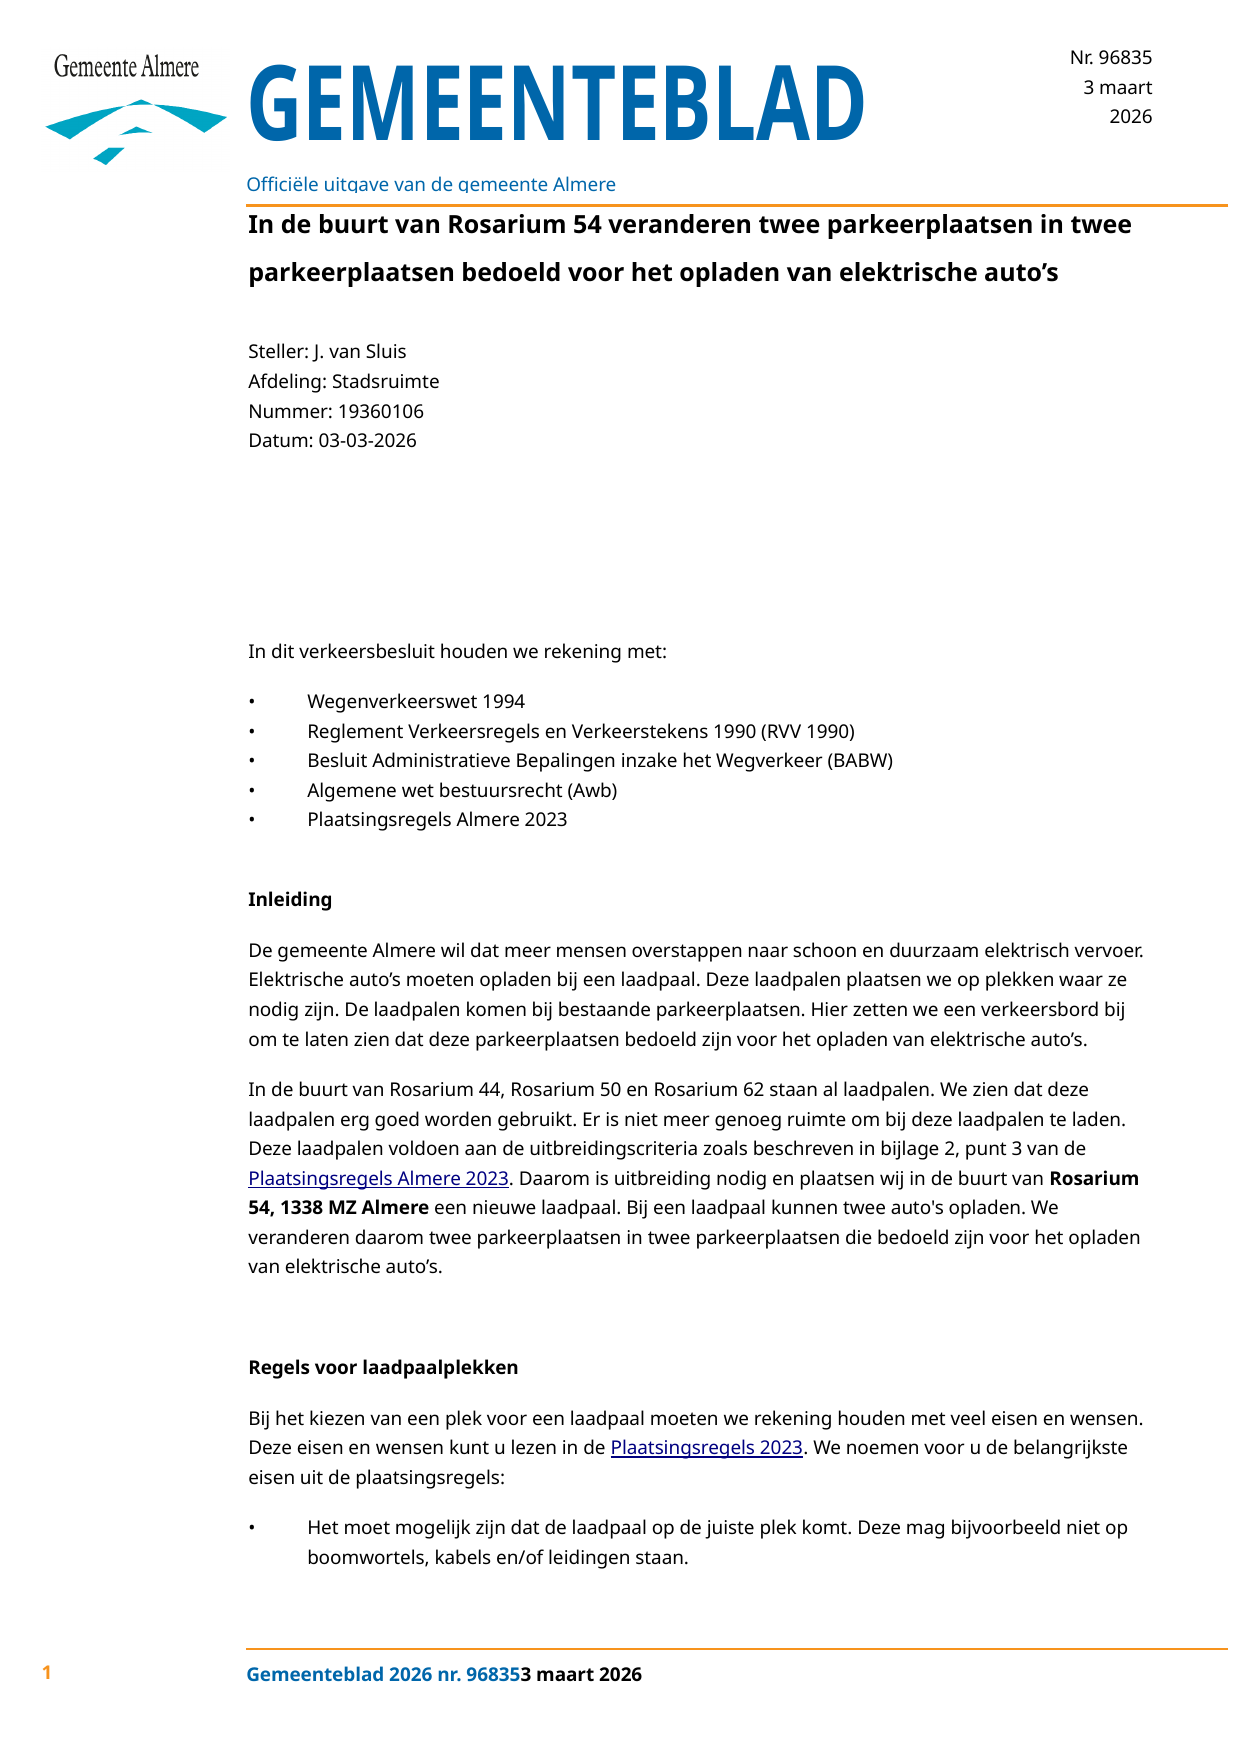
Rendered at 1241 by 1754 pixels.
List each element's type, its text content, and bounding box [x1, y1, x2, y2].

list Wegenverkeerswet 1994 [248, 688, 1152, 714]
list Plaatsingsregels Almere 2023 [248, 807, 1152, 832]
list Het moet mogelijk zijn dat de laadpaal op de juiste plek komt. Deze mag bijvoorbeeld niet op boomwortels, kabels en/of leidingen staan. [248, 1514, 1152, 1570]
text Nummer: 19360106 [248, 398, 1152, 423]
text De gemeente Almere wil dat meer mensen overstappen naar schoon en duurzaam elektrisch vervoer. Elektrische auto’s moeten opladen bij een laadpaal. Deze laadpalen plaatsen we op plekken waar ze nodig zijn. De laadpalen komen bij bestaande parkeerplaatsen. Hier zetten we een verkeersbord bij om te laten zien dat deze parkeerplaatsen bedoeld zijn voor het opladen van elektrische auto’s. [248, 937, 1152, 1051]
text In de buurt van Rosarium 44, Rosarium 50 en Rosarium 62 staan al laadpalen. We zien dat deze laadpalen erg goed worden gebruikt. Er is niet meer genoeg ruimte om bij deze laadpalen te laden. Deze laadpalen voldoen aan de uitbreidingscriteria zoals beschreven in bijlage 2, punt 3 van de Plaatsingsregels Almere 2023. Daarom is uitbreiding nodig en plaatsen wij in de buurt van Rosarium 54, 1338 MZ Almere een nieuwe laadpaal. Bij een laadpaal kunnen twee auto's opladen. We veranderen daarom twee parkeerplaatsen in twee parkeerplaatsen die bedoeld zijn voor het opladen van elektrische auto’s. [248, 1076, 1152, 1279]
list Besluit Administratieve Bepalingen inzake het Wegverkeer (BABW) [248, 747, 1152, 773]
text Regels voor laadpaalplekken [248, 1354, 1152, 1380]
text Bij het kiezen van een plek voor een laadpaal moeten we rekening houden met veel eisen en wensen. Deze eisen en wensen kunt u lezen in de Plaatsingsregels 2023. We noemen voor u de belangrijkste eisen uit de plaatsingsregels: [248, 1405, 1152, 1490]
text Afdeling: Stadsruimte [248, 368, 1152, 394]
text Datum: 03-03-2026 [248, 427, 1152, 453]
text In de buurt van Rosarium 54 veranderen twee parkeerplaatsen in twee parkeerplaatsen bedoeld voor het opladen van elektrische auto’s [248, 207, 1152, 288]
text Inleiding [248, 887, 1152, 912]
text In dit verkeersbesluit houden we rekening met: [248, 638, 1152, 663]
picture [41, 47, 231, 172]
list Algemene wet bestuursrecht (Awb) [248, 777, 1152, 803]
list Reglement Verkeersregels en Verkeerstekens 1990 (RVV 1990) [248, 718, 1152, 743]
text Steller: J. van Sluis [248, 339, 1152, 364]
